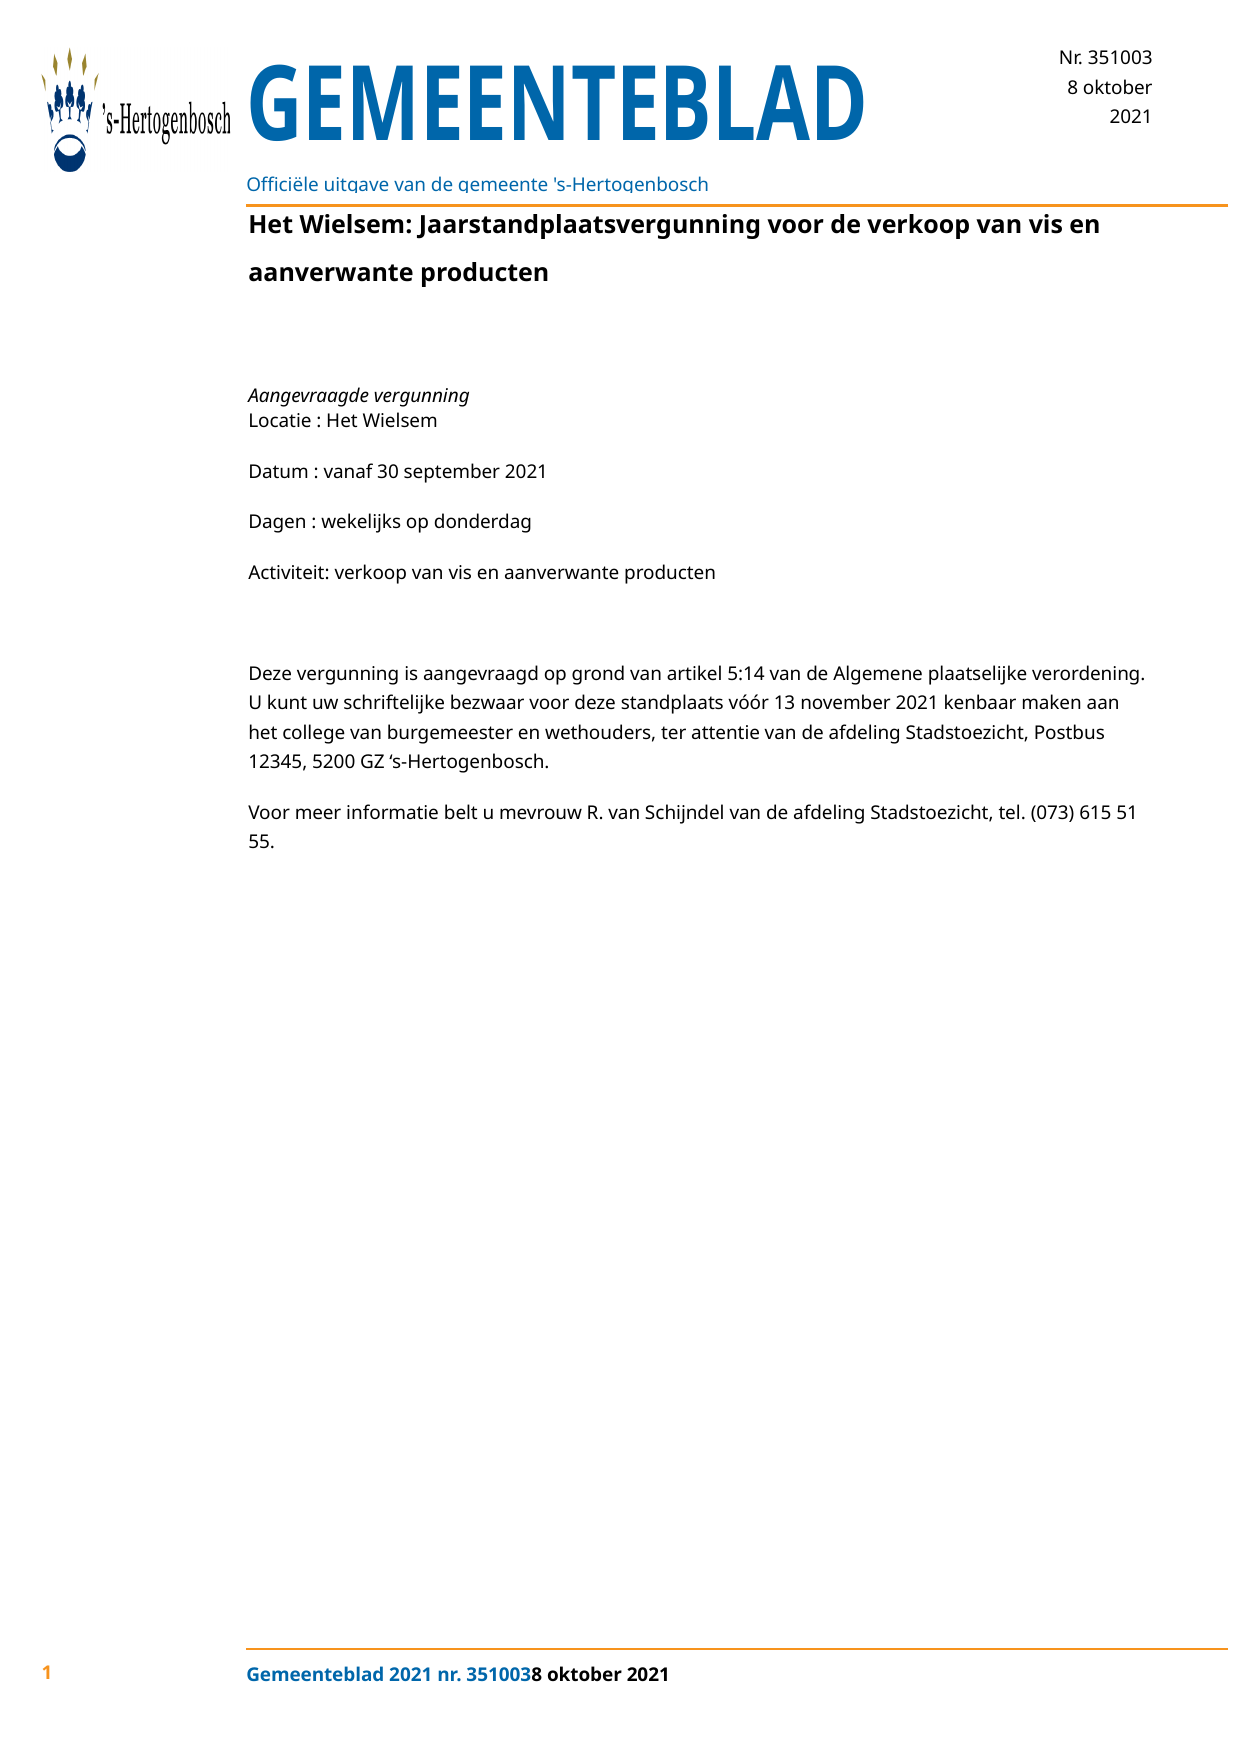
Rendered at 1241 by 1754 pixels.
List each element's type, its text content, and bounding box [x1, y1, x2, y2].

text Voor meer informatie belt u mevrouw R. van Schijndel van de afdeling Stadstoezicht, tel. (073) 615 51 55. [248, 799, 1152, 854]
text Dagen : wekelijks op donderdag [248, 508, 1152, 534]
text Locatie : Het Wielsem [248, 408, 1152, 433]
text Aangevraagde vergunning [248, 382, 1152, 408]
text Datum : vanaf 30 september 2021 [248, 458, 1152, 484]
picture [41, 47, 231, 172]
text Activiteit: verkoop van vis en aanverwante producten [248, 559, 1152, 584]
text Deze vergunning is aangevraagd op grond van artikel 5:14 van de Algemene plaatselijke verordening. U kunt uw schriftelijke bezwaar voor deze standplaats vóór 13 november 2021 kenbaar maken aan het college van burgemeester en wethouders, ter attentie van de afdeling Stadstoezicht, Postbus 12345, 5200 GZ ‘s-Hertogenbosch. [248, 660, 1152, 774]
text Het Wielsem: Jaarstandplaatsvergunning voor de verkoop van vis en aanverwante producten [248, 207, 1152, 288]
